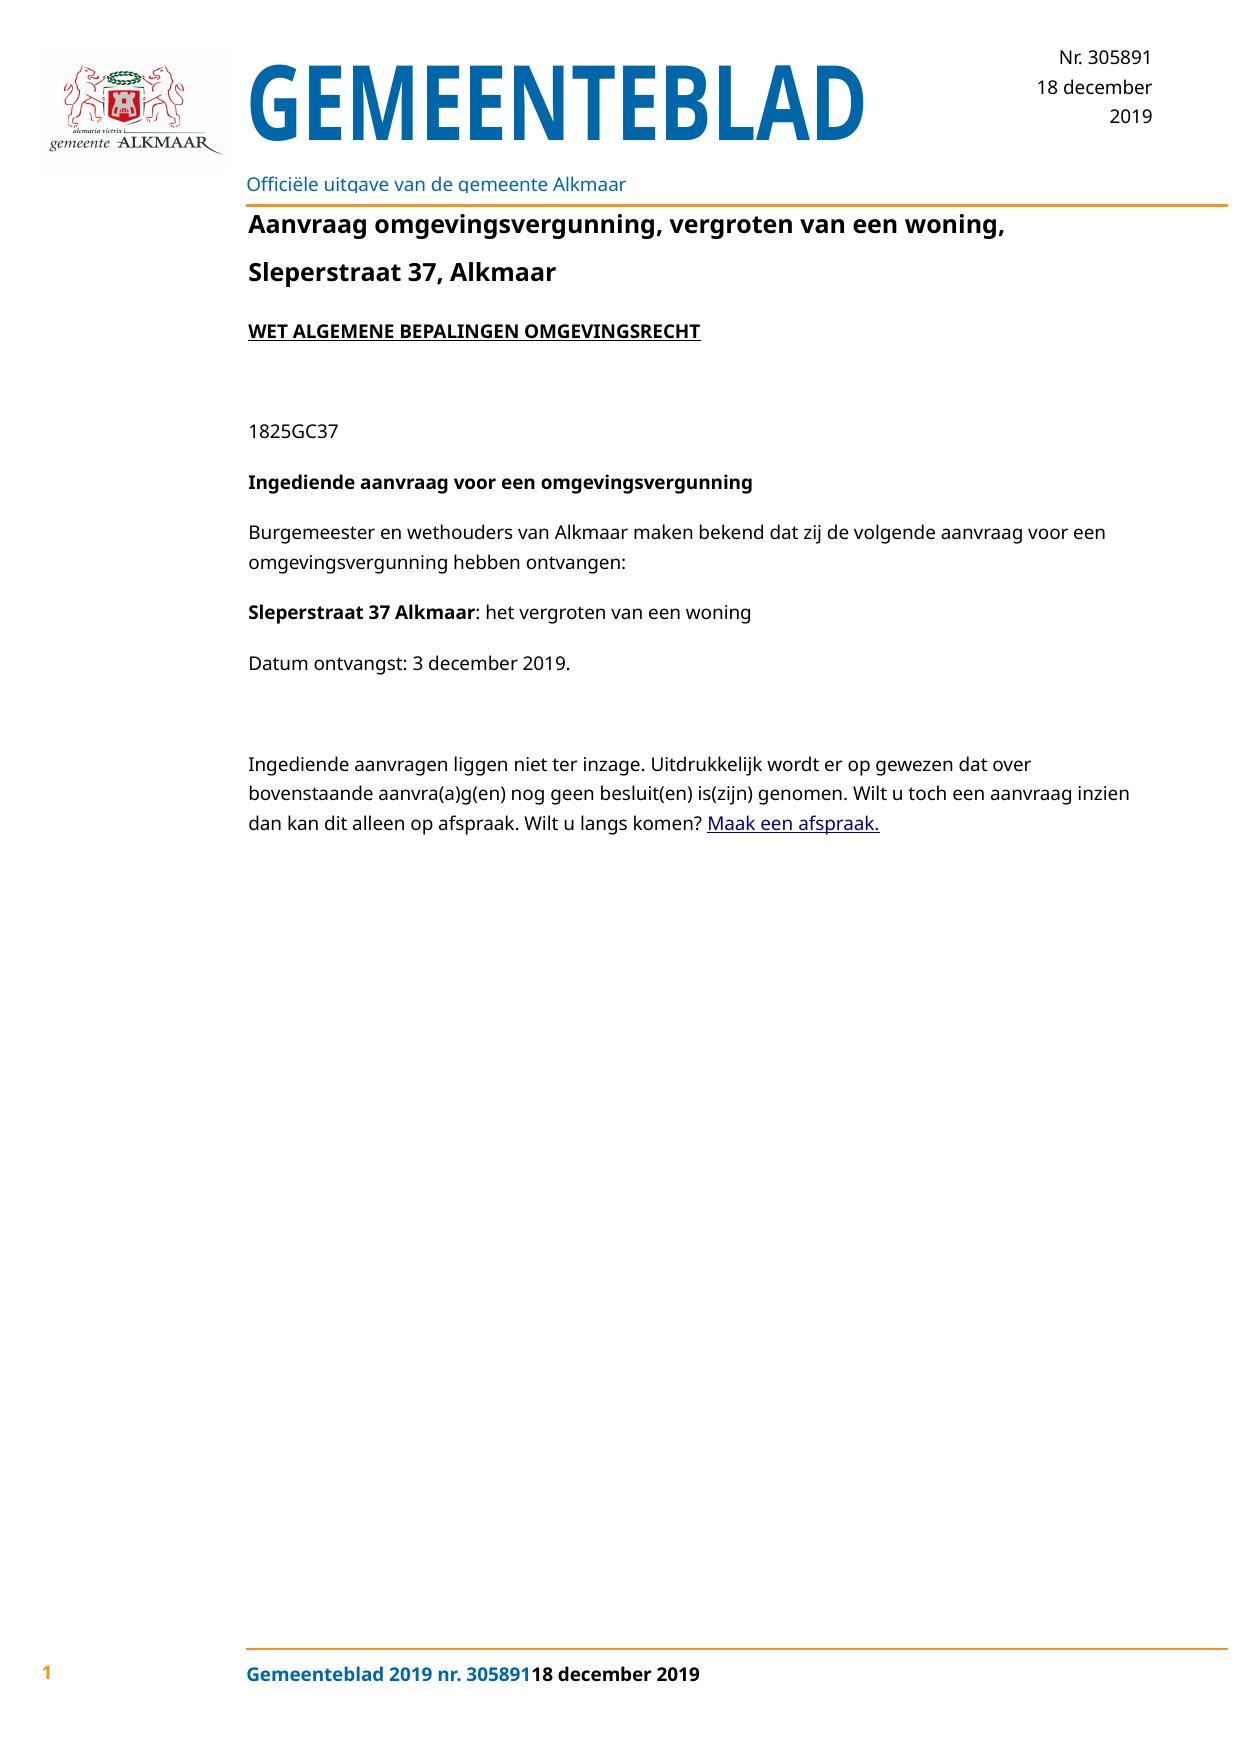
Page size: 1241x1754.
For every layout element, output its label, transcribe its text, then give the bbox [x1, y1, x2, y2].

text Ingediende aanvragen liggen niet ter inzage. Uitdrukkelijk wordt er op gewezen dat over bovenstaande aanvra(a)g(en) nog geen besluit(en) is(zijn) genomen. Wilt u toch een aanvraag inzien dan kan dit alleen op afspraak. Wilt u langs komen? Maak een afspraak. [248, 751, 1152, 836]
text Sleperstraat 37 Alkmaar: het vergroten van een woning [248, 599, 1152, 625]
text WET ALGEMENE BEPALINGEN OMGEVINGSRECHT [248, 318, 1152, 344]
text Aanvraag omgevingsvergunning, vergroten van een woning, Sleperstraat 37, Alkmaar [248, 207, 1152, 288]
text Burgemeester en wethouders van Alkmaar maken bekend dat zij de volgende aanvraag voor een omgevingsvergunning hebben ontvangen: [248, 519, 1152, 575]
picture [41, 47, 231, 172]
text Ingediende aanvraag voor een omgevingsvergunning [248, 469, 1152, 495]
text Datum ontvangst: 3 december 2019. [248, 650, 1152, 676]
text 1825GC37 [248, 419, 1152, 444]
